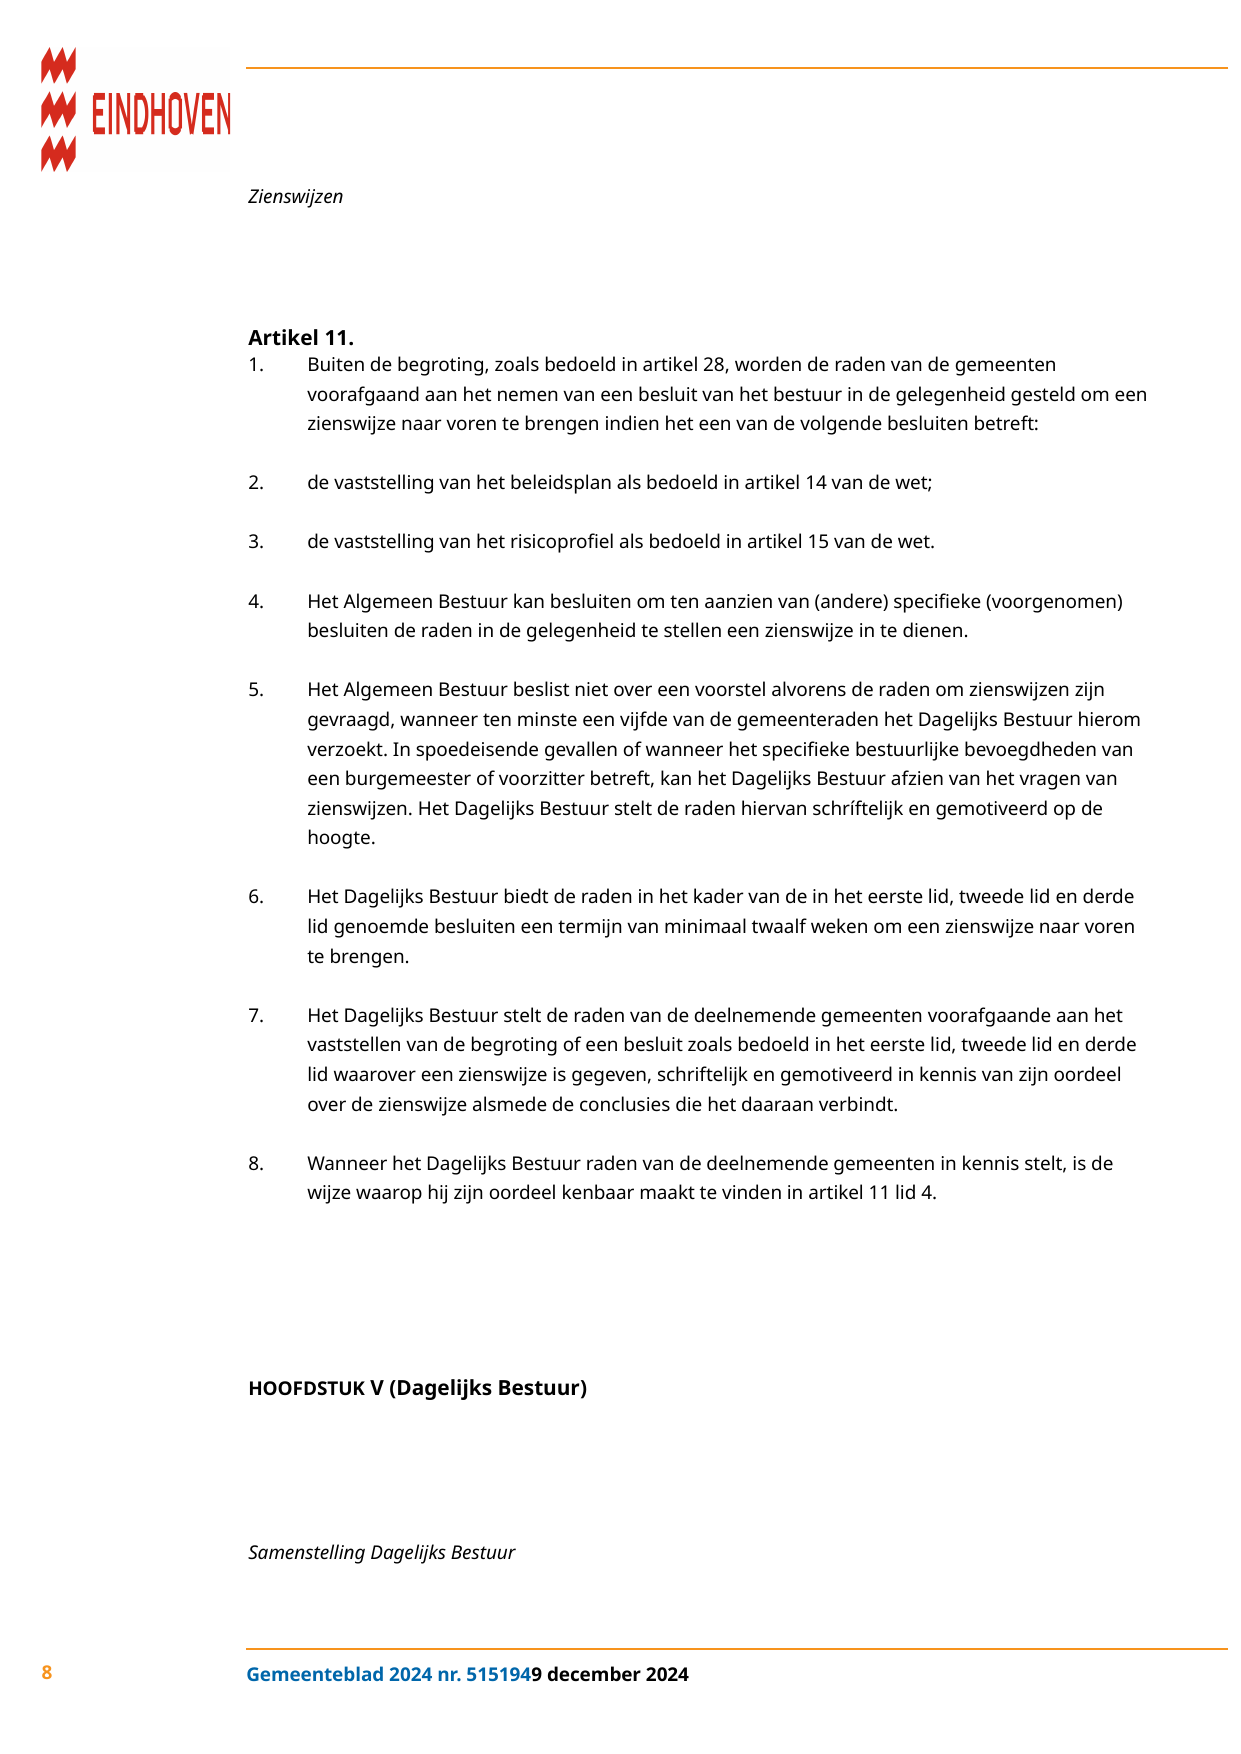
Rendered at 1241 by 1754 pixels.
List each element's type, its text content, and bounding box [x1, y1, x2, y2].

list Het Algemeen Bestuur kan besluiten om ten aanzien van (andere) specifieke (voorgenomen) besluiten de raden in de gelegenheid te stellen een zienswijze in te dienen. [248, 588, 1152, 643]
picture [41, 47, 231, 172]
list Het Algemeen Bestuur beslist niet over een voorstel alvorens de raden om zienswijzen zijn gevraagd, wanneer ten minste een vijfde van de gemeenteraden het Dagelijks Bestuur hierom verzoekt. In spoedeisende gevallen of wanneer het specifieke bestuurlijke bevoegdheden van een burgemeester of voorzitter betreft, kan het Dagelijks Bestuur afzien van het vragen van zienswijzen. Het Dagelijks Bestuur stelt de raden hiervan schríftelijk en gemotiveerd op de hoogte. [248, 677, 1152, 850]
list Buiten de begroting, zoals bedoeld in artikel 28, worden de raden van de gemeenten voorafgaand aan het nemen van een besluit van het bestuur in de gelegenheid gesteld om een zienswijze naar voren te brengen indien het een van de volgende besluiten betreft: [248, 351, 1152, 436]
text Artikel 11. [248, 323, 1152, 351]
list Wanneer het Dagelijks Bestuur raden van de deelnemende gemeenten in kennis stelt, is de wijze waarop hij zijn oordeel kenbaar maakt te vinden in artikel 11 lid 4. [248, 1150, 1152, 1205]
text Samenstelling Dagelijks Bestuur [248, 1539, 1152, 1565]
list Het Dagelijks Bestuur stelt de raden van de deelnemende gemeenten voorafgaande aan het vaststellen van de begroting of een besluit zoals bedoeld in het eerste lid, tweede lid en derde lid waarover een zienswijze is gegeven, schriftelijk en gemotiveerd in kennis van zijn oordeel over de zienswijze alsmede de conclusies die het daaraan verbindt. [248, 1002, 1152, 1116]
text Zienswijzen [248, 183, 1152, 209]
text HOOFDSTUK V (Dagelijks Bestuur) [248, 1373, 1152, 1401]
list Het Dagelijks Bestuur biedt de raden in het kader van de in het eerste lid, tweede lid en derde lid genoemde besluiten een termijn van minimaal twaalf weken om een zienswijze naar voren te brengen. [248, 884, 1152, 968]
list de vaststelling van het beleidsplan als bedoeld in artikel 14 van de wet; [248, 469, 1152, 495]
list de vaststelling van het risicoprofiel als bedoeld in artikel 15 van de wet. [248, 529, 1152, 554]
